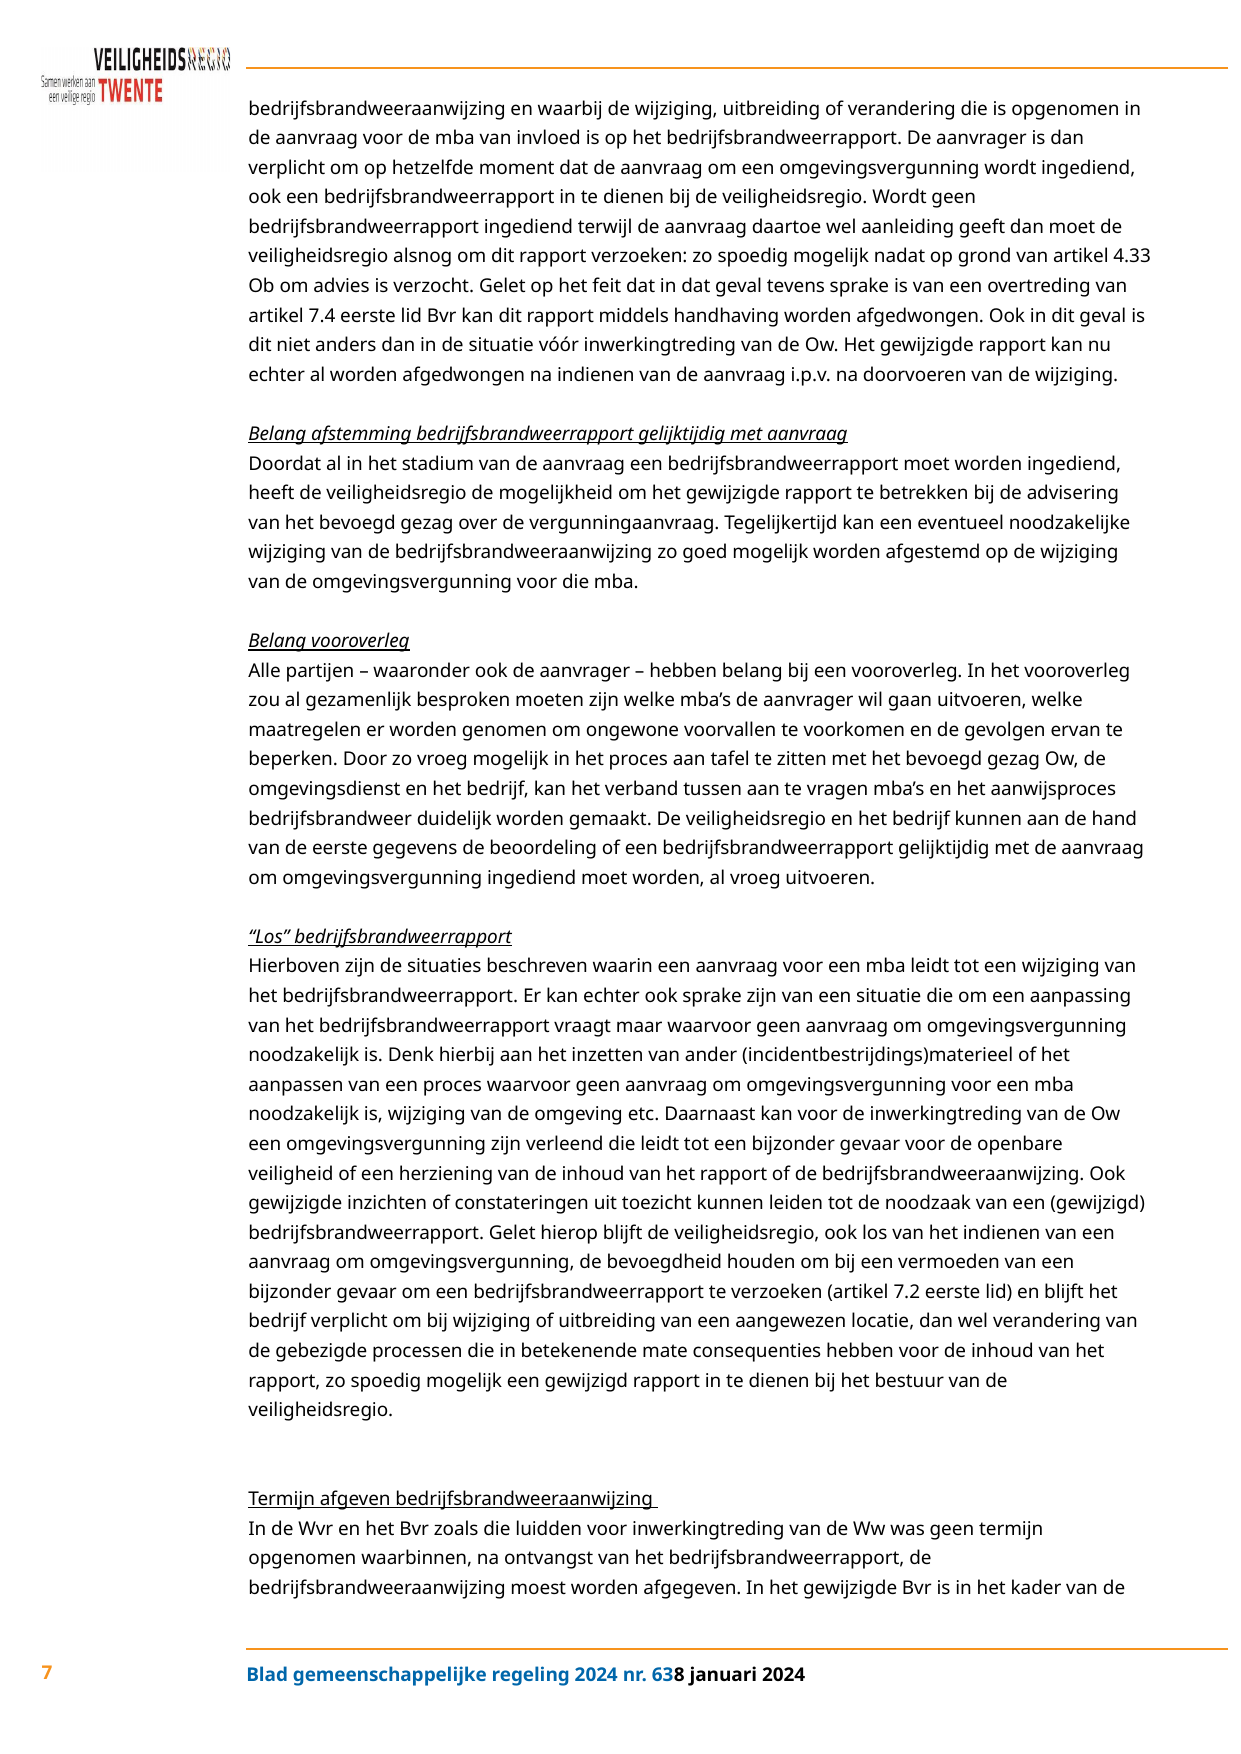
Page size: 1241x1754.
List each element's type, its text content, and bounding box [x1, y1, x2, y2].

picture [41, 47, 231, 172]
text Doordat al in het stadium van de aanvraag een bedrijfsbrandweerrapport moet worden ingediend, heeft de veiligheidsregio de mogelijkheid om het gewijzigde rapport te betrekken bij de advisering van het bevoegd gezag over de vergunningaanvraag. Tegelijkertijd kan een eventueel noodzakelijke wijziging van de bedrijfsbrandweeraanwijzing zo goed mogelijk worden afgestemd op de wijziging van de omgevingsvergunning voor die mba. [248, 450, 1152, 594]
text “Los” bedrijfsbrandweerrapport [248, 923, 1152, 949]
text Belang afstemming bedrijfsbrandweerrapport gelijktijdig met aanvraag [248, 420, 1152, 446]
text In de Wvr en het Bvr zoals die luidden voor inwerkingtreding van de Ww was geen termijn opgenomen waarbinnen, na ontvangst van het bedrijfsbrandweerrapport, de bedrijfsbrandweeraanwijzing moest worden afgegeven. In het gewijzigde Bvr is in het kader van de [248, 1515, 1152, 1600]
text Termijn afgeven bedrijfsbrandweeraanwijzing [248, 1485, 1152, 1511]
text Alle partijen – waaronder ook de aanvrager – hebben belang bij een vooroverleg. In het vooroverleg zou al gezamenlijk besproken moeten zijn welke mba’s de aanvrager wil gaan uitvoeren, welke maatregelen er worden genomen om ongewone voorvallen te voorkomen en de gevolgen ervan te beperken. Door zo vroeg mogelijk in het proces aan tafel te zitten met het bevoegd gezag Ow, de omgevingsdienst en het bedrijf, kan het verband tussen aan te vragen mba’s en het aanwijsproces bedrijfsbrandweer duidelijk worden gemaakt. De veiligheidsregio en het bedrijf kunnen aan de hand van de eerste gegevens de beoordeling of een bedrijfsbrandweerrapport gelijktijdig met de aanvraag om omgevingsvergunning ingediend moet worden, al vroeg uitvoeren. [248, 657, 1152, 890]
text bedrijfsbrandweeraanwijzing en waarbij de wijziging, uitbreiding of verandering die is opgenomen in de aanvraag voor de mba van invloed is op het bedrijfsbrandweerrapport. De aanvrager is dan verplicht om op hetzelfde moment dat de aanvraag om een omgevingsvergunning wordt ingediend, ook een bedrijfsbrandweerrapport in te dienen bij de veiligheidsregio. Wordt geen bedrijfsbrandweerrapport ingediend terwijl de aanvraag daartoe wel aanleiding geeft dan moet de veiligheidsregio alsnog om dit rapport verzoeken: zo spoedig mogelijk nadat op grond van artikel 4.33 Ob om advies is verzocht. Gelet op het feit dat in dat geval tevens sprake is van een overtreding van artikel 7.4 eerste lid Bvr kan dit rapport middels handhaving worden afgedwongen. Ook in dit geval is dit niet anders dan in de situatie vóór inwerkingtreding van de Ow. Het gewijzigde rapport kan nu echter al worden afgedwongen na indienen van de aanvraag i.p.v. na doorvoeren van de wijziging. [248, 95, 1152, 387]
text Hierboven zijn de situaties beschreven waarin een aanvraag voor een mba leidt tot een wijziging van het bedrijfsbrandweerrapport. Er kan echter ook sprake zijn van een situatie die om een aanpassing van het bedrijfsbrandweerrapport vraagt maar waarvoor geen aanvraag om omgevingsvergunning noodzakelijk is. Denk hierbij aan het inzetten van ander (incidentbestrijdings)materieel of het aanpassen van een proces waarvoor geen aanvraag om omgevingsvergunning voor een mba noodzakelijk is, wijziging van de omgeving etc. Daarnaast kan voor de inwerkingtreding van de Ow een omgevingsvergunning zijn verleend die leidt tot een bijzonder gevaar voor de openbare veiligheid of een herziening van de inhoud van het rapport of de bedrijfsbrandweeraanwijzing. Ook gewijzigde inzichten of constateringen uit toezicht kunnen leiden tot de noodzaak van een (gewijzigd) bedrijfsbrandweerrapport. Gelet hierop blijft de veiligheidsregio, ook los van het indienen van een aanvraag om omgevingsvergunning, de bevoegdheid houden om bij een vermoeden van een bijzonder gevaar om een bedrijfsbrandweerrapport te verzoeken (artikel 7.2 eerste lid) en blijft het bedrijf verplicht om bij wijziging of uitbreiding van een aangewezen locatie, dan wel verandering van de gebezigde processen die in betekenende mate consequenties hebben voor de inhoud van het rapport, zo spoedig mogelijk een gewijzigd rapport in te dienen bij het bestuur van de veiligheidsregio. [248, 953, 1152, 1422]
text Belang vooroverleg [248, 627, 1152, 653]
